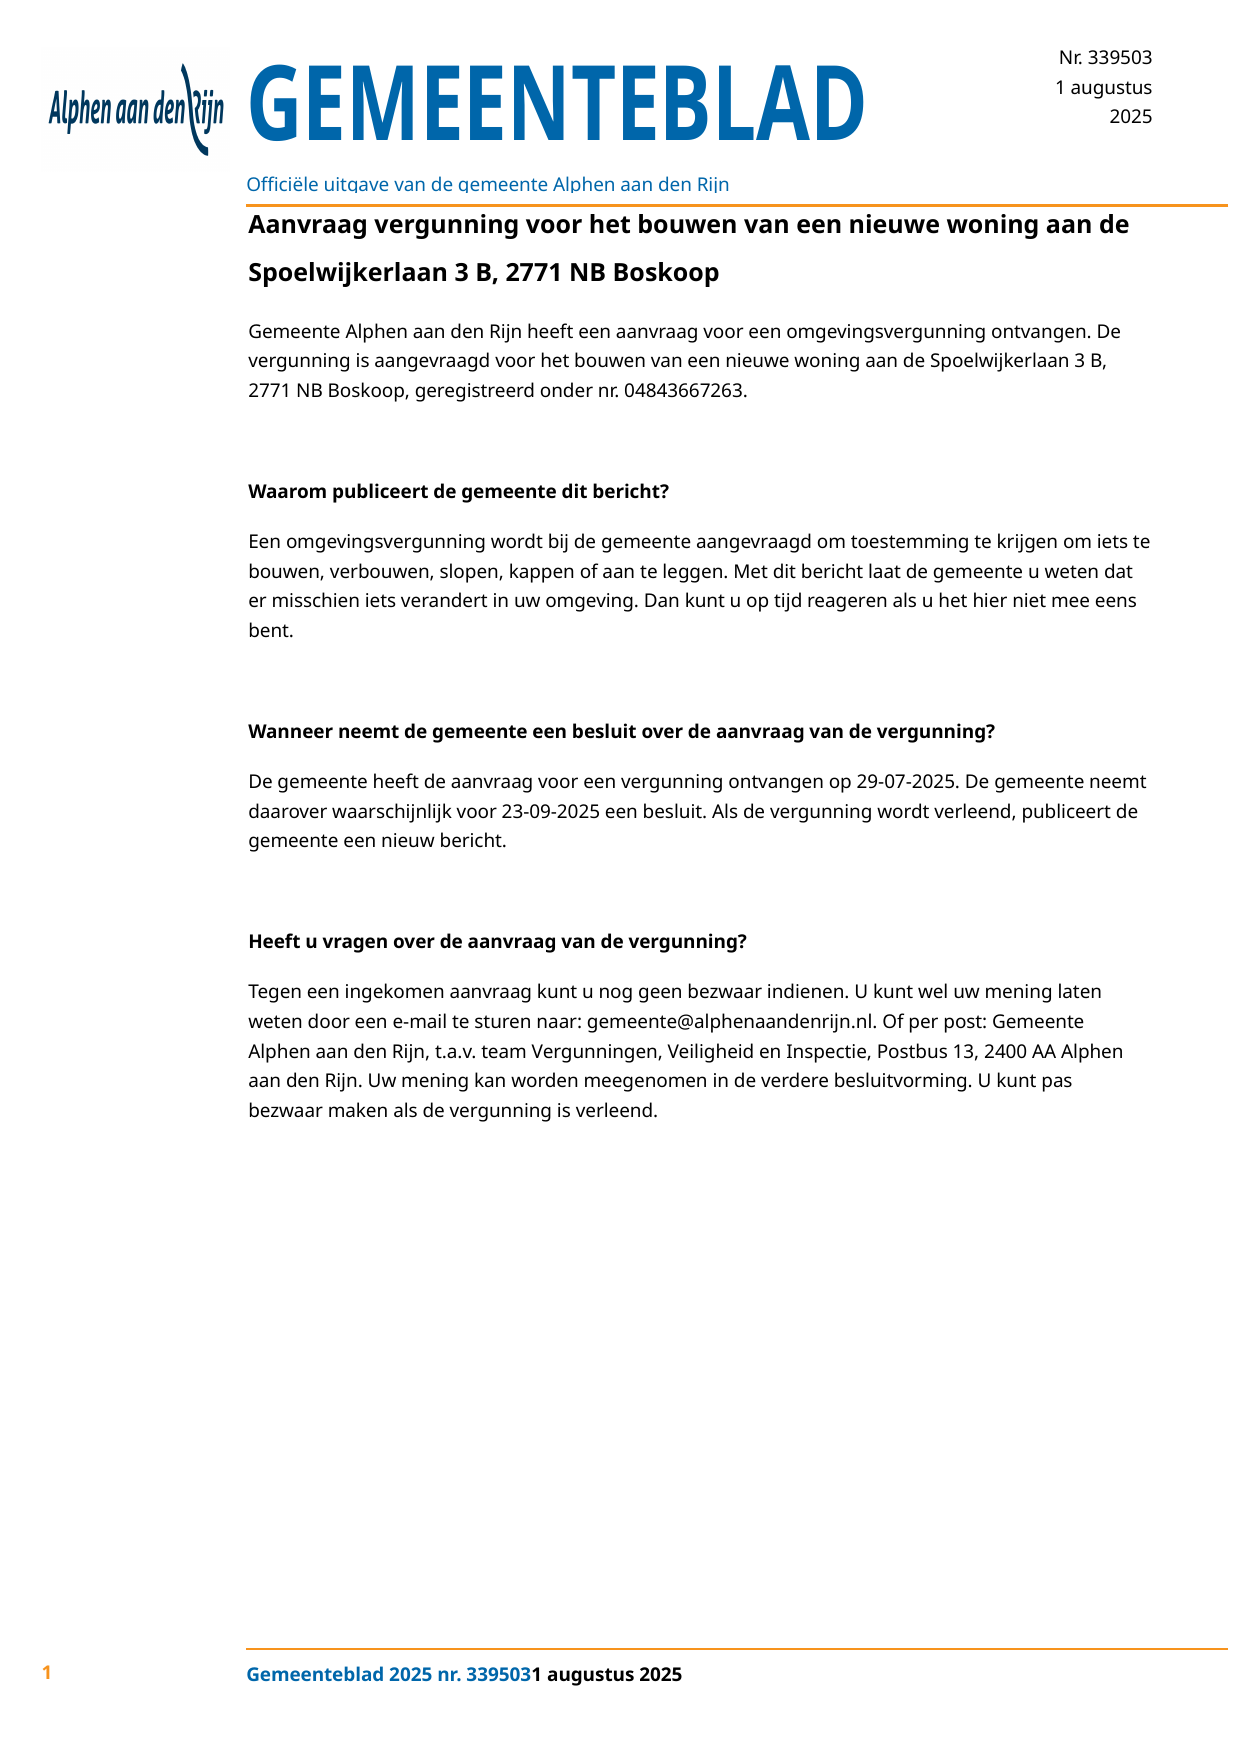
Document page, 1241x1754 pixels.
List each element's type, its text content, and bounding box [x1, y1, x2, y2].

text Tegen een ingekomen aanvraag kunt u nog geen bezwaar indienen. U kunt wel uw mening laten weten door een e-mail te sturen naar: gemeente@alphenaandenrijn.nl. Of per post: Gemeente Alphen aan den Rijn, t.a.v. team Vergunningen, Veiligheid en Inspectie, Postbus 13, 2400 AA Alphen aan den Rijn. Uw mening kan worden meegenomen in de verdere besluitvorming. U kunt pas bezwaar maken als de vergunning is verleend. [248, 979, 1152, 1123]
picture [41, 47, 231, 172]
text Aanvraag vergunning voor het bouwen van een nieuwe woning aan de Spoelwijkerlaan 3 B, 2771 NB Boskoop [248, 207, 1152, 288]
text Een omgevingsvergunning wordt bij de gemeente aangevraagd om toestemming te krijgen om iets te bouwen, verbouwen, slopen, kappen of aan te leggen. Met dit bericht laat de gemeente u weten dat er misschien iets verandert in uw omgeving. Dan kunt u op tijd reageren als u het hier niet mee eens bent. [248, 528, 1152, 643]
text Heeft u vragen over de aanvraag van de vergunning? [248, 928, 1152, 954]
text De gemeente heeft de aanvraag voor een vergunning ontvangen op 29-07-2025. De gemeente neemt daarover waarschijnlijk voor 23-09-2025 een besluit. Als de vergunning wordt verleend, publiceert de gemeente een nieuw bericht. [248, 768, 1152, 853]
text Gemeente Alphen aan den Rijn heeft een aanvraag voor een omgevingsvergunning ontvangen. De vergunning is aangevraagd voor het bouwen van een nieuwe woning aan de Spoelwijkerlaan 3 B, 2771 NB Boskoop, geregistreerd onder nr. 04843667263. [248, 318, 1152, 403]
text Wanneer neemt de gemeente een besluit over de aanvraag van de vergunning? [248, 718, 1152, 744]
text Waarom publiceert de gemeente dit bericht? [248, 478, 1152, 504]
